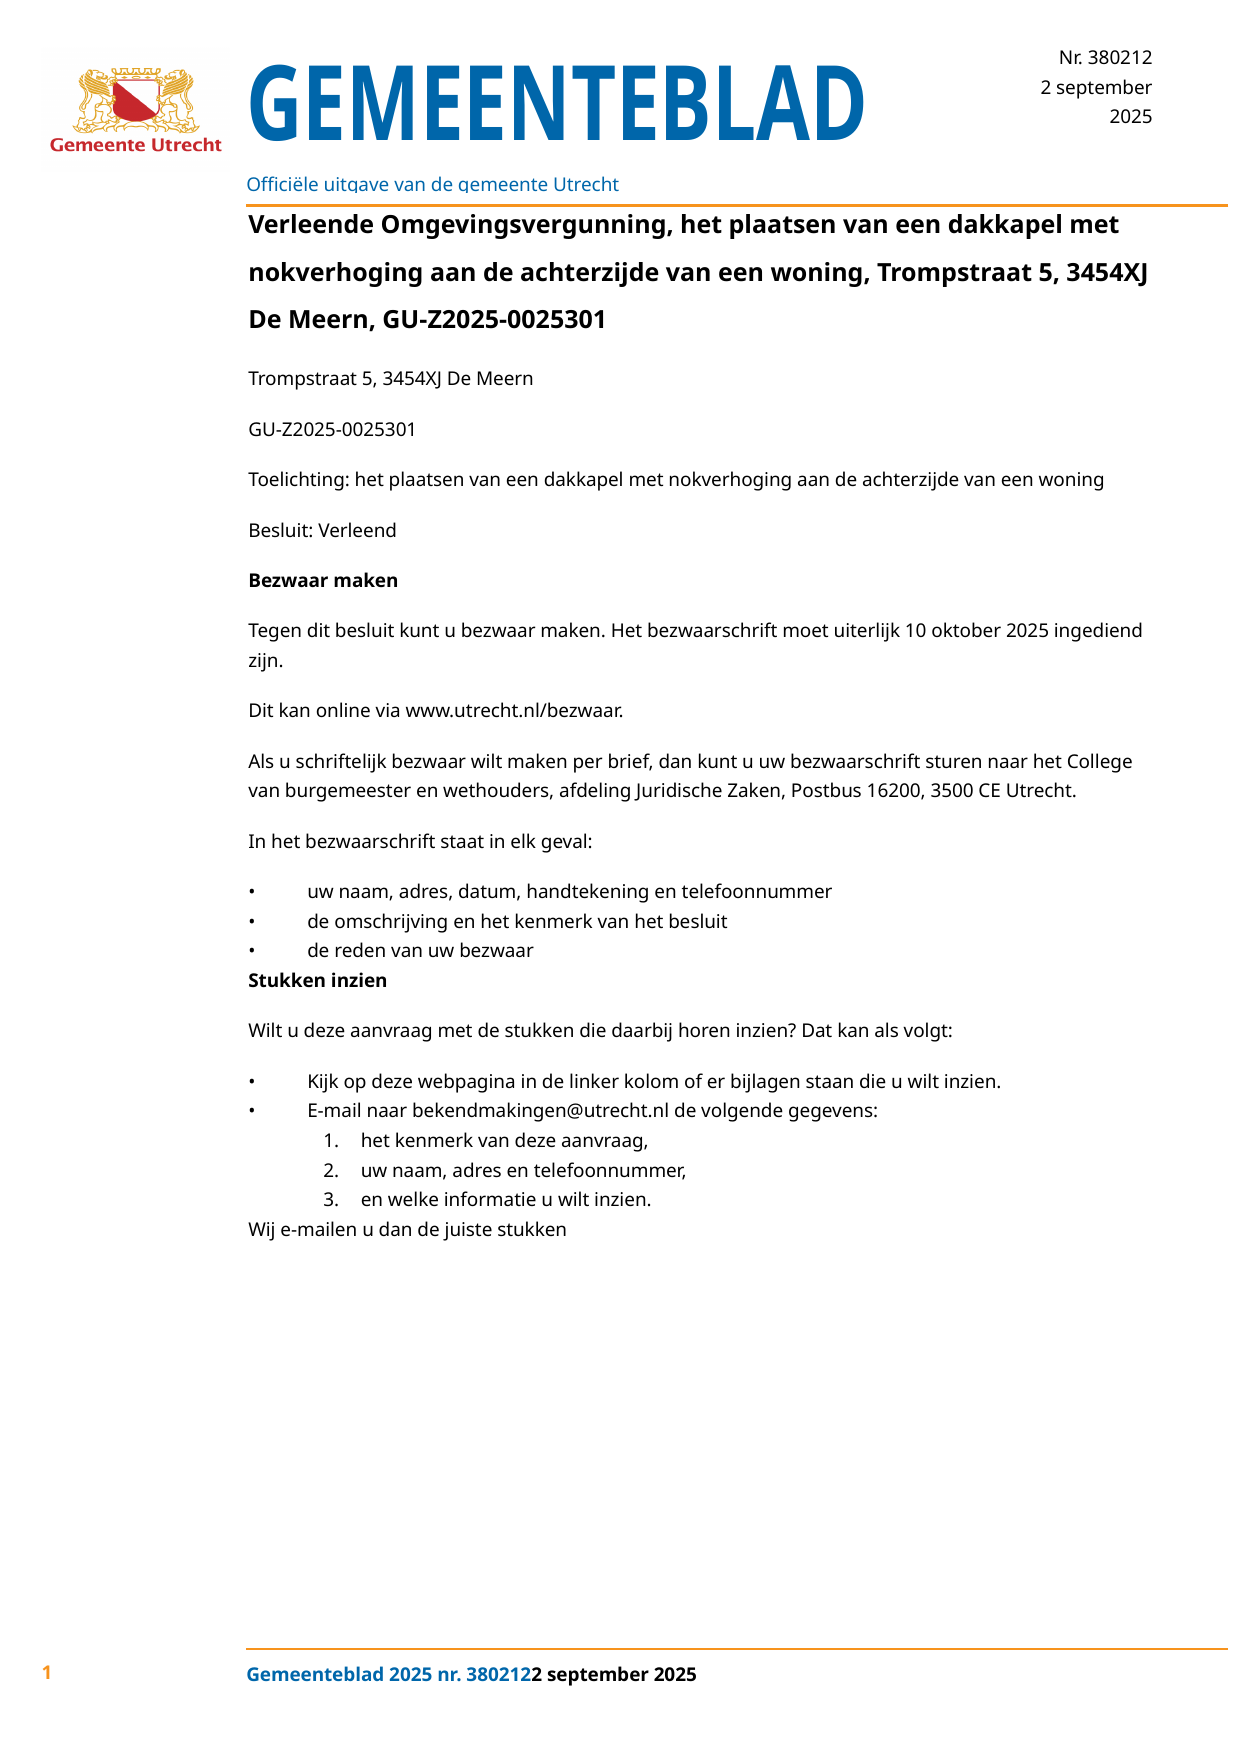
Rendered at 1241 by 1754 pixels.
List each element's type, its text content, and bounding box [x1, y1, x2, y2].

text In het bezwaarschrift staat in elk geval: [248, 828, 1152, 854]
list Kijk op deze webpagina in de linker kolom of er bijlagen staan die u wilt inzien. [248, 1068, 1152, 1094]
text Bezwaar maken [248, 567, 1152, 593]
text Stukken inzien [248, 967, 1152, 993]
text Wij e-mailen u dan de juiste stukken [248, 1216, 1152, 1242]
list de omschrijving en het kenmerk van het besluit [248, 908, 1152, 934]
list uw naam, adres, datum, handtekening en telefoonnummer [248, 878, 1152, 904]
text Verleende Omgevingsvergunning, het plaatsen van een dakkapel met nokverhoging aan de achterzijde van een woning, Trompstraat 5, 3454XJ De Meern, GU-Z2025-0025301 [248, 207, 1152, 336]
picture [41, 47, 231, 172]
list en welke informatie u wilt inzien. [323, 1186, 1152, 1212]
text Besluit: Verleend [248, 517, 1152, 542]
text Toelichting: het plaatsen van een dakkapel met nokverhoging aan de achterzijde van een woning [248, 466, 1152, 492]
text GU-Z2025-0025301 [248, 416, 1152, 442]
list uw naam, adres en telefoonnummer, [323, 1157, 1152, 1182]
list E-mail naar bekendmakingen@utrecht.nl de volgende gegevens: [248, 1098, 1152, 1123]
list de reden van uw bezwaar [248, 938, 1152, 963]
text Als u schriftelijk bezwaar wilt maken per brief, dan kunt u uw bezwaarschrift sturen naar het College van burgemeester en wethouders, afdeling Juridische Zaken, Postbus 16200, 3500 CE Utrecht. [248, 748, 1152, 803]
text Trompstraat 5, 3454XJ De Meern [248, 366, 1152, 391]
text Tegen dit besluit kunt u bezwaar maken. Het bezwaarschrift moet uiterlijk 10 oktober 2025 ingediend zijn. [248, 618, 1152, 673]
text Dit kan online via www.utrecht.nl/bezwaar. [248, 698, 1152, 723]
list het kenmerk van deze aanvraag, [323, 1127, 1152, 1153]
text Wilt u deze aanvraag met de stukken die daarbij horen inzien? Dat kan als volgt: [248, 1018, 1152, 1043]
